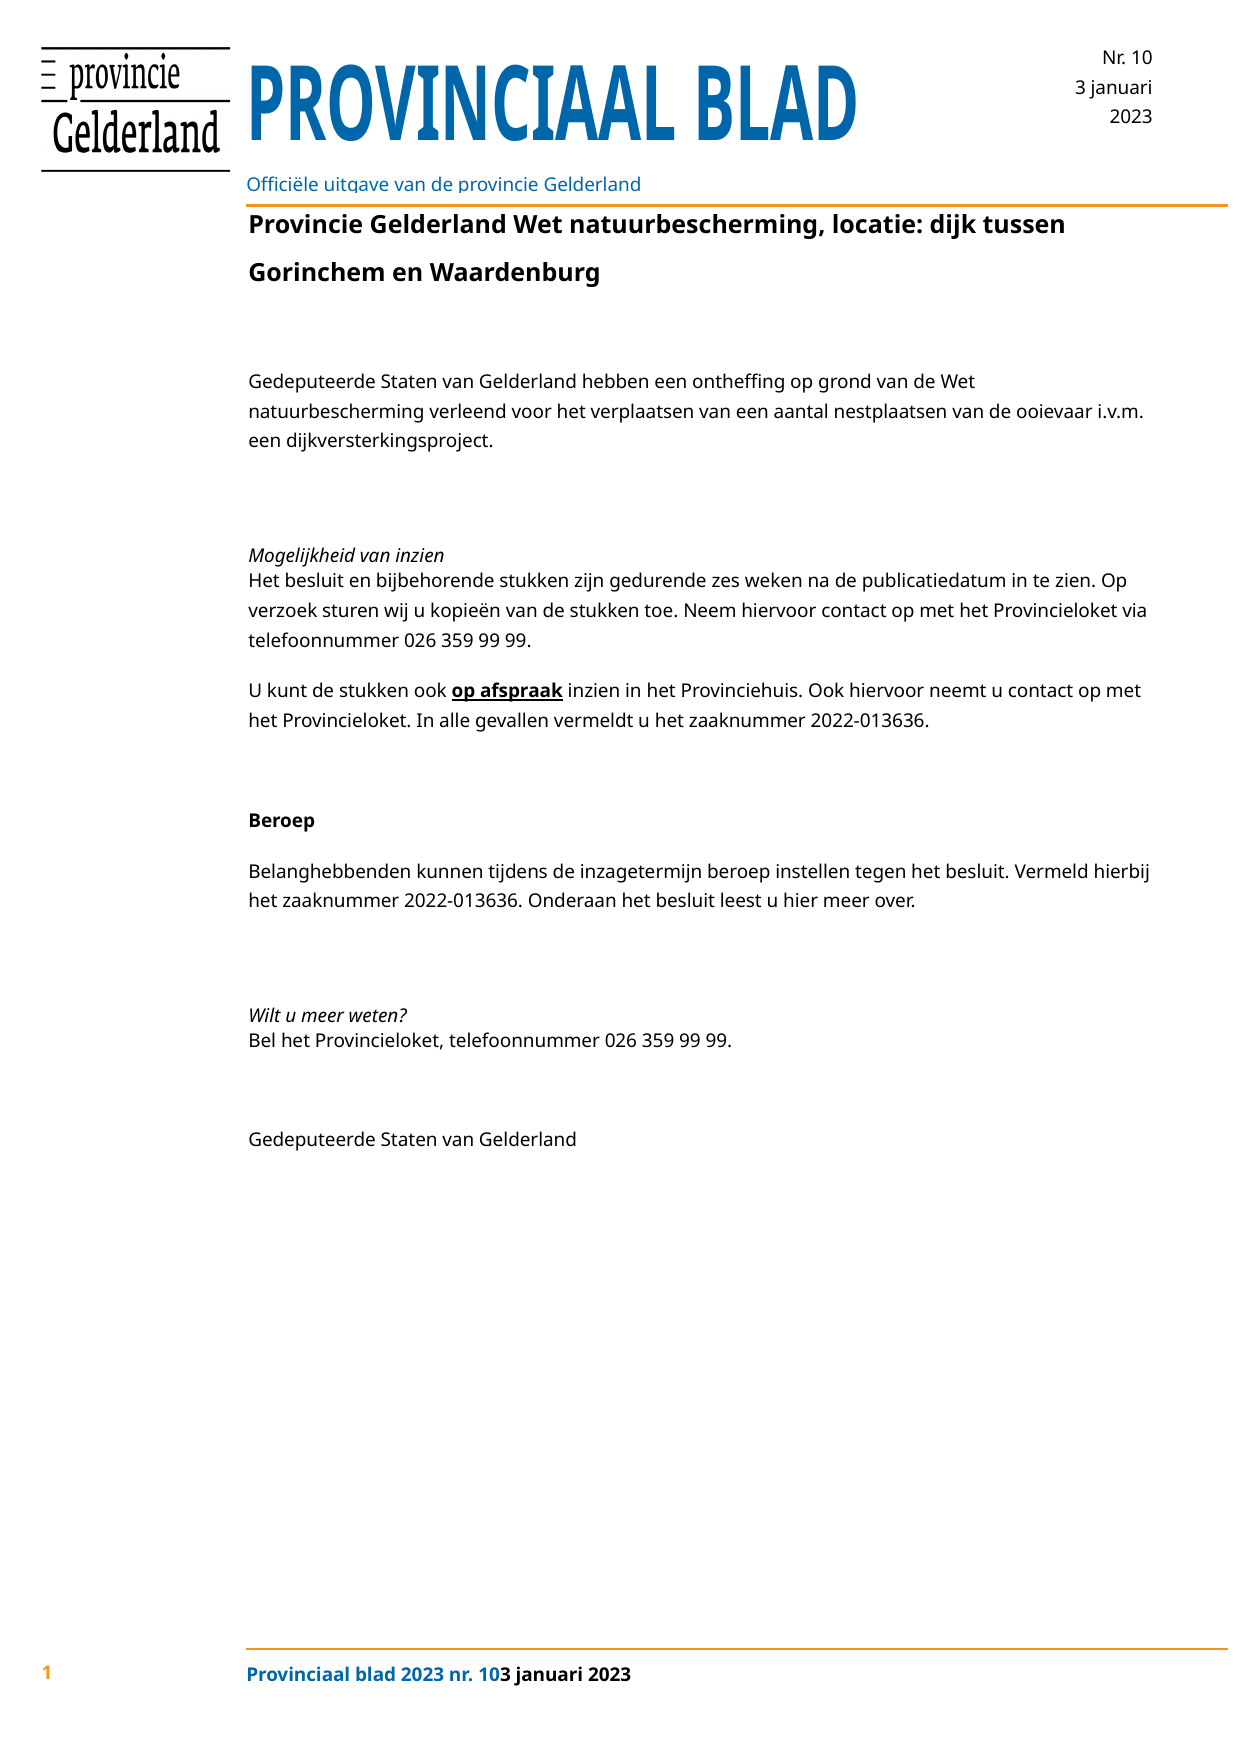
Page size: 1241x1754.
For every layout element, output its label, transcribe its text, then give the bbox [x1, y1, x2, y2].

text Bel het Provincieloket, telefoonnummer 026 359 99 99. [248, 1028, 1152, 1053]
text Gedeputeerde Staten van Gelderland [248, 1126, 1152, 1152]
picture [41, 47, 231, 172]
text Het besluit en bijbehorende stukken zijn gedurende zes weken na de publicatiedatum in te zien. Op verzoek sturen wij u kopieën van de stukken toe. Neem hiervoor contact op met het Provincieloket via telefoonnummer 026 359 99 99. [248, 568, 1152, 652]
text Beroep [248, 808, 1152, 833]
text Mogelijkheid van inzien [248, 542, 1152, 568]
text Gedeputeerde Staten van Gelderland hebben een ontheffing op grond van de Wet natuurbescherming verleend voor het verplaatsen van een aantal nestplaatsen van de ooievaar i.v.m. een dijkversterkingsproject. [248, 368, 1152, 453]
text Wilt u meer weten? [248, 1002, 1152, 1028]
text U kunt de stukken ook op afspraak inzien in het Provinciehuis. Ook hiervoor neemt u contact op met het Provincieloket. In alle gevallen vermeldt u het zaaknummer 2022-013636. [248, 677, 1152, 732]
text Provincie Gelderland Wet natuurbescherming, locatie: dijk tussen Gorinchem en Waardenburg [248, 207, 1152, 288]
text Belanghebbenden kunnen tijdens de inzagetermijn beroep instellen tegen het besluit. Vermeld hierbij het zaaknummer 2022-013636. Onderaan het besluit leest u hier meer over. [248, 858, 1152, 913]
